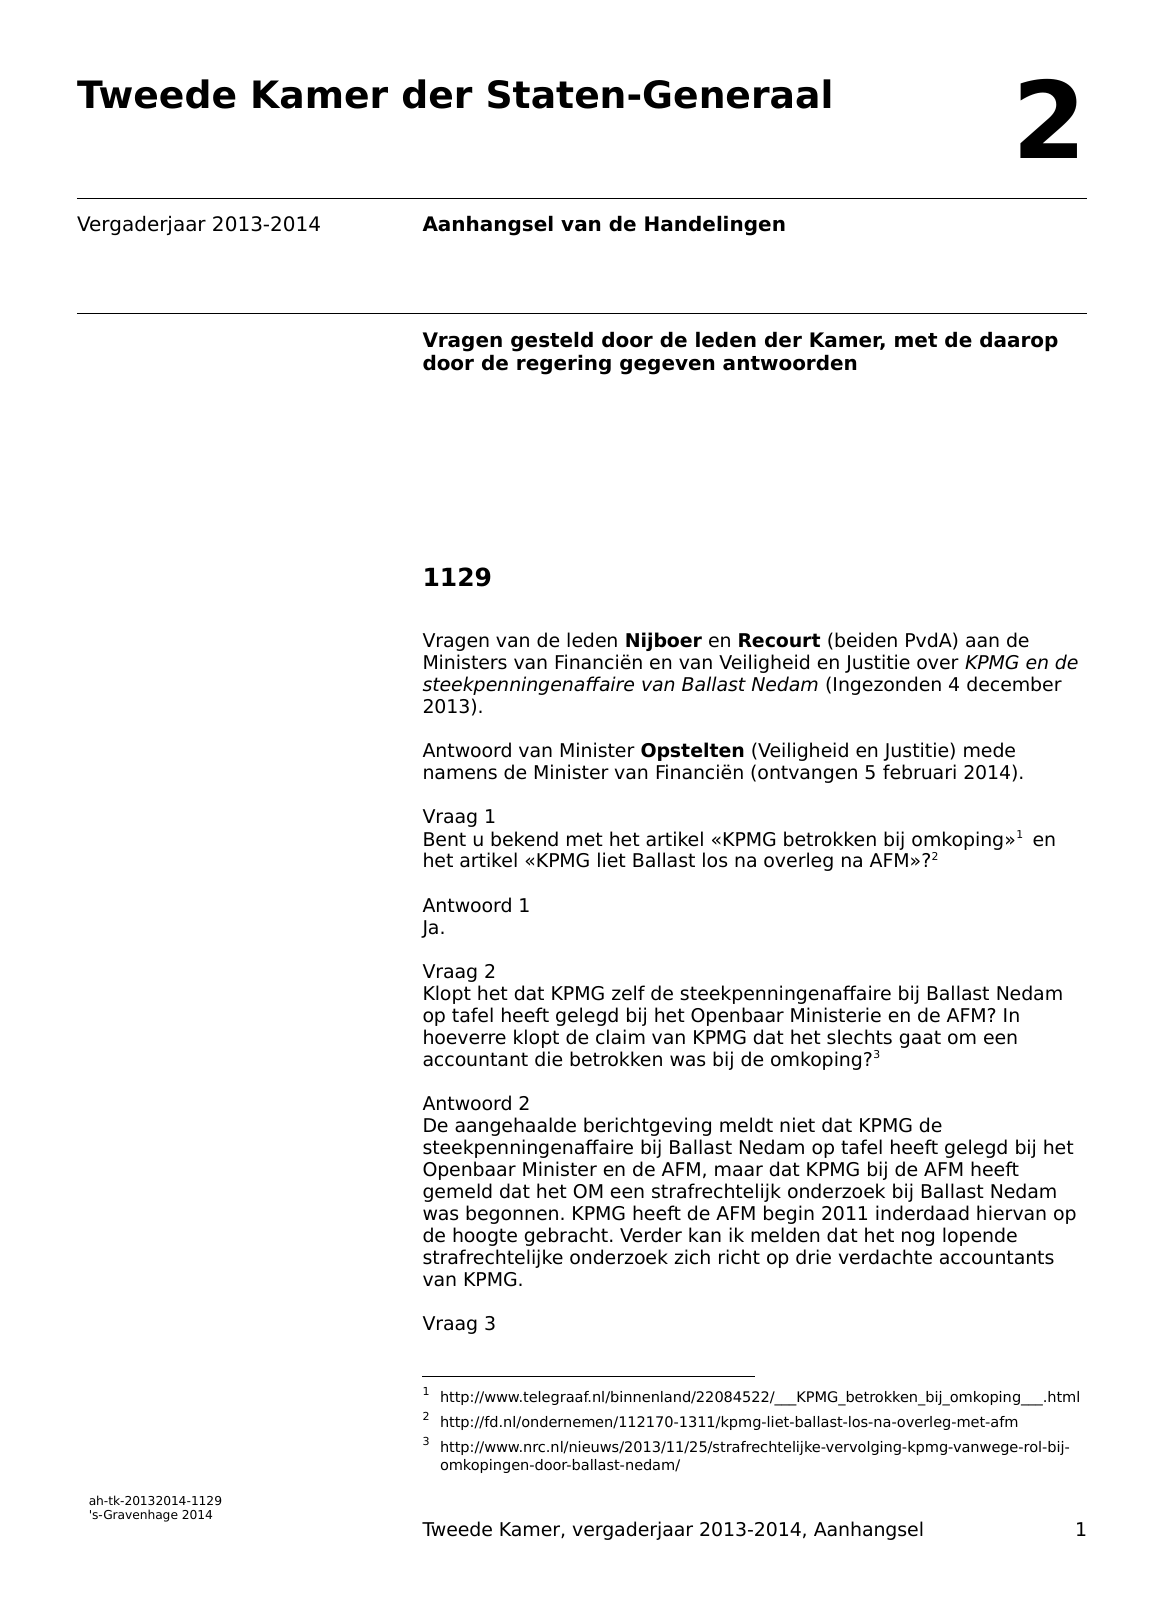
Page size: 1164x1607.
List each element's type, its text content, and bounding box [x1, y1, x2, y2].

text Vraag 2 [422, 961, 1087, 983]
table_header 2 [886, 59, 1087, 198]
text Klopt het dat KPMG zelf de steekpenningenaffaire bij Ballast Nedam op tafel heeft gelegd bij het Openbaar Ministerie en de AFM? In hoeverre klopt de claim van KPMG dat het slechts gaat om een accountant die betrokken was bij de omkoping? [422, 983, 1087, 1071]
text Antwoord 1 [422, 894, 1087, 917]
text ah-tk-20132014-1129 [88, 1494, 323, 1508]
table_cell Aanhangsel van de Handelingen [422, 199, 1087, 313]
text http://www.nrc.nl/nieuws/2013/11/25/strafrechtelijke-vervolging-kpmg-vanwege-rol-bij-omkopingen-door-ballast-nedam/ [422, 1435, 1087, 1474]
text Ja. [422, 917, 1087, 938]
text De aangehaalde berichtgeving meldt niet dat KPMG de steekpenningenaffaire bij Ballast Nedam op tafel heeft gelegd bij het Openbaar Minister en de AFM, maar dat KPMG bij de AFM heeft gemeld dat het OM een strafrechtelijk onderzoek bij Ballast Nedam was begonnen. KPMG heeft de AFM begin 2011 inderdaad hiervan op de hoogte gebracht. Verder kan ik melden dat het nog lopende strafrechtelijke onderzoek zich richt op drie verdachte accountants van KPMG. [422, 1115, 1087, 1291]
table_cell Vergaderjaar 2013-2014 [77, 199, 422, 313]
table_header Tweede Kamer der Staten-Generaal [77, 59, 886, 198]
text 's-Gravenhage 2014 [88, 1508, 323, 1522]
text Vraag 3 [422, 1313, 1087, 1335]
text Vraag 1 [422, 806, 1087, 828]
text Vragen van de leden Nijboer en Recourt (beiden PvdA) aan de Ministers van Financiën en van Veiligheid en Justitie over KPMG en de steekpenningenaffaire van Ballast Nedam (Ingezonden 4 december 2013). [422, 630, 1087, 718]
text Bent u bekend met het artikel «KPMG betrokken bij omkoping» en het artikel «KPMG liet Ballast los na overleg na AFM»? [422, 828, 1087, 872]
text 1129 [422, 563, 1087, 592]
table_cell Vragen gesteld door de leden der Kamer, met de daarop door de regering gegeven antwoorden [422, 314, 1087, 375]
text Antwoord van Minister Opstelten (Veiligheid en Justitie) mede namens de Minister van Financiën (ontvangen 5 februari 2014). [422, 740, 1087, 784]
text http://www.telegraaf.nl/binnenland/22084522/___KPMG_betrokken_bij_omkoping___.html [422, 1385, 1087, 1407]
text Antwoord 2 [422, 1093, 1087, 1115]
table_cell [77, 314, 422, 375]
text http://fd.nl/ondernemen/112170-1311/kpmg-liet-ballast-los-na-overleg-met-afm [422, 1410, 1087, 1432]
